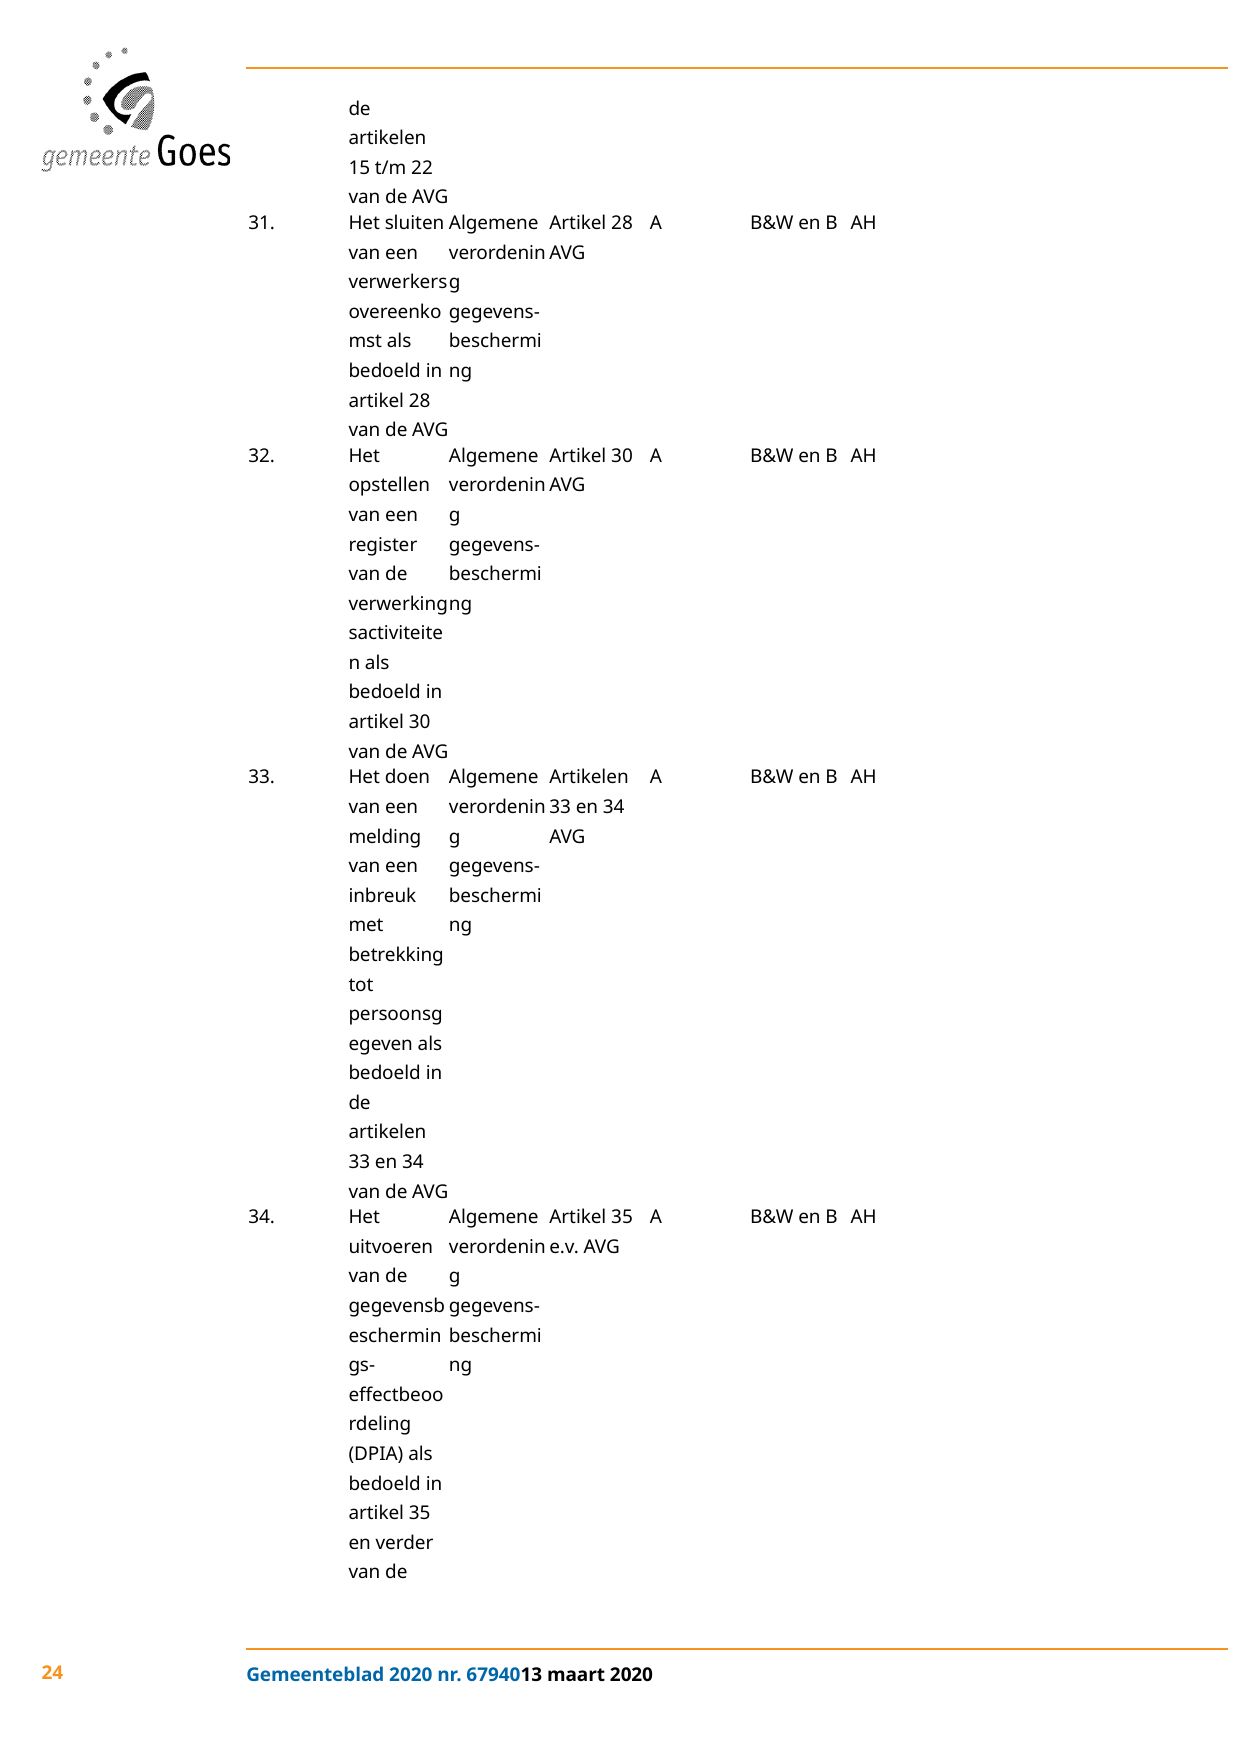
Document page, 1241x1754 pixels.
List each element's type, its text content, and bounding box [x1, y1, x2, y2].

table_cell Artikelen 33 en 34 AVG [549, 764, 649, 1203]
picture [41, 47, 231, 172]
table_cell B&W en B [750, 442, 850, 764]
table_cell Het sluiten van een verwerkersovereenkomst als bedoeld in artikel 28 van de AVG [348, 209, 449, 442]
table_cell [248, 95, 348, 209]
table_cell [1051, 209, 1152, 442]
table_cell [951, 442, 1051, 764]
table_cell Algemene verordening gegevens-bescherming [449, 764, 549, 1203]
table_cell 31. [248, 209, 348, 442]
table_cell Algemene verordening gegevens-bescherming [449, 1204, 549, 1584]
table_cell AH [850, 764, 951, 1203]
table_cell Artikel 28 AVG [549, 209, 649, 442]
table_cell Het opstellen van een register van de verwerkingsactiviteiten als bedoeld in artikel 30 van de AVG [348, 442, 449, 764]
table_cell [650, 95, 750, 209]
table_cell AH [850, 1204, 951, 1584]
table_cell de artikelen 15 t/m 22 van de AVG [348, 95, 449, 209]
table_cell [951, 209, 1051, 442]
table_cell B&W en B [750, 764, 850, 1203]
table_cell A [650, 1204, 750, 1584]
table_cell B&W en B [750, 209, 850, 442]
table_cell A [650, 209, 750, 442]
table_cell [1051, 764, 1152, 1203]
table_cell Algemene verordening gegevens-bescherming [449, 442, 549, 764]
table_cell A [650, 764, 750, 1203]
table_cell Artikel 35 e.v. AVG [549, 1204, 649, 1584]
table_cell Het uitvoeren van de gegevensbeschermings-effectbeoordeling (DPIA) als bedoeld in artikel 35 en verder van de [348, 1204, 449, 1584]
table_cell 33. [248, 764, 348, 1203]
table_cell [951, 1204, 1051, 1584]
table_cell AH [850, 442, 951, 764]
table_cell 32. [248, 442, 348, 764]
table_cell AH [850, 209, 951, 442]
table_cell [750, 95, 850, 209]
table_cell [850, 95, 951, 209]
table_cell A [650, 442, 750, 764]
table_cell [549, 95, 649, 209]
table_cell [449, 95, 549, 209]
table_cell 34. [248, 1204, 348, 1584]
table_cell [951, 95, 1051, 209]
table_cell [1051, 1204, 1152, 1584]
table_cell Het doen van een melding van een inbreuk met betrekking tot persoonsgegeven als bedoeld in de artikelen 33 en 34 van de AVG [348, 764, 449, 1203]
table_cell Artikel 30 AVG [549, 442, 649, 764]
table_cell B&W en B [750, 1204, 850, 1584]
table_cell Algemene verordening gegevens-bescherming [449, 209, 549, 442]
table_cell [1051, 442, 1152, 764]
table_cell [1051, 95, 1152, 209]
table_cell [951, 764, 1051, 1203]
